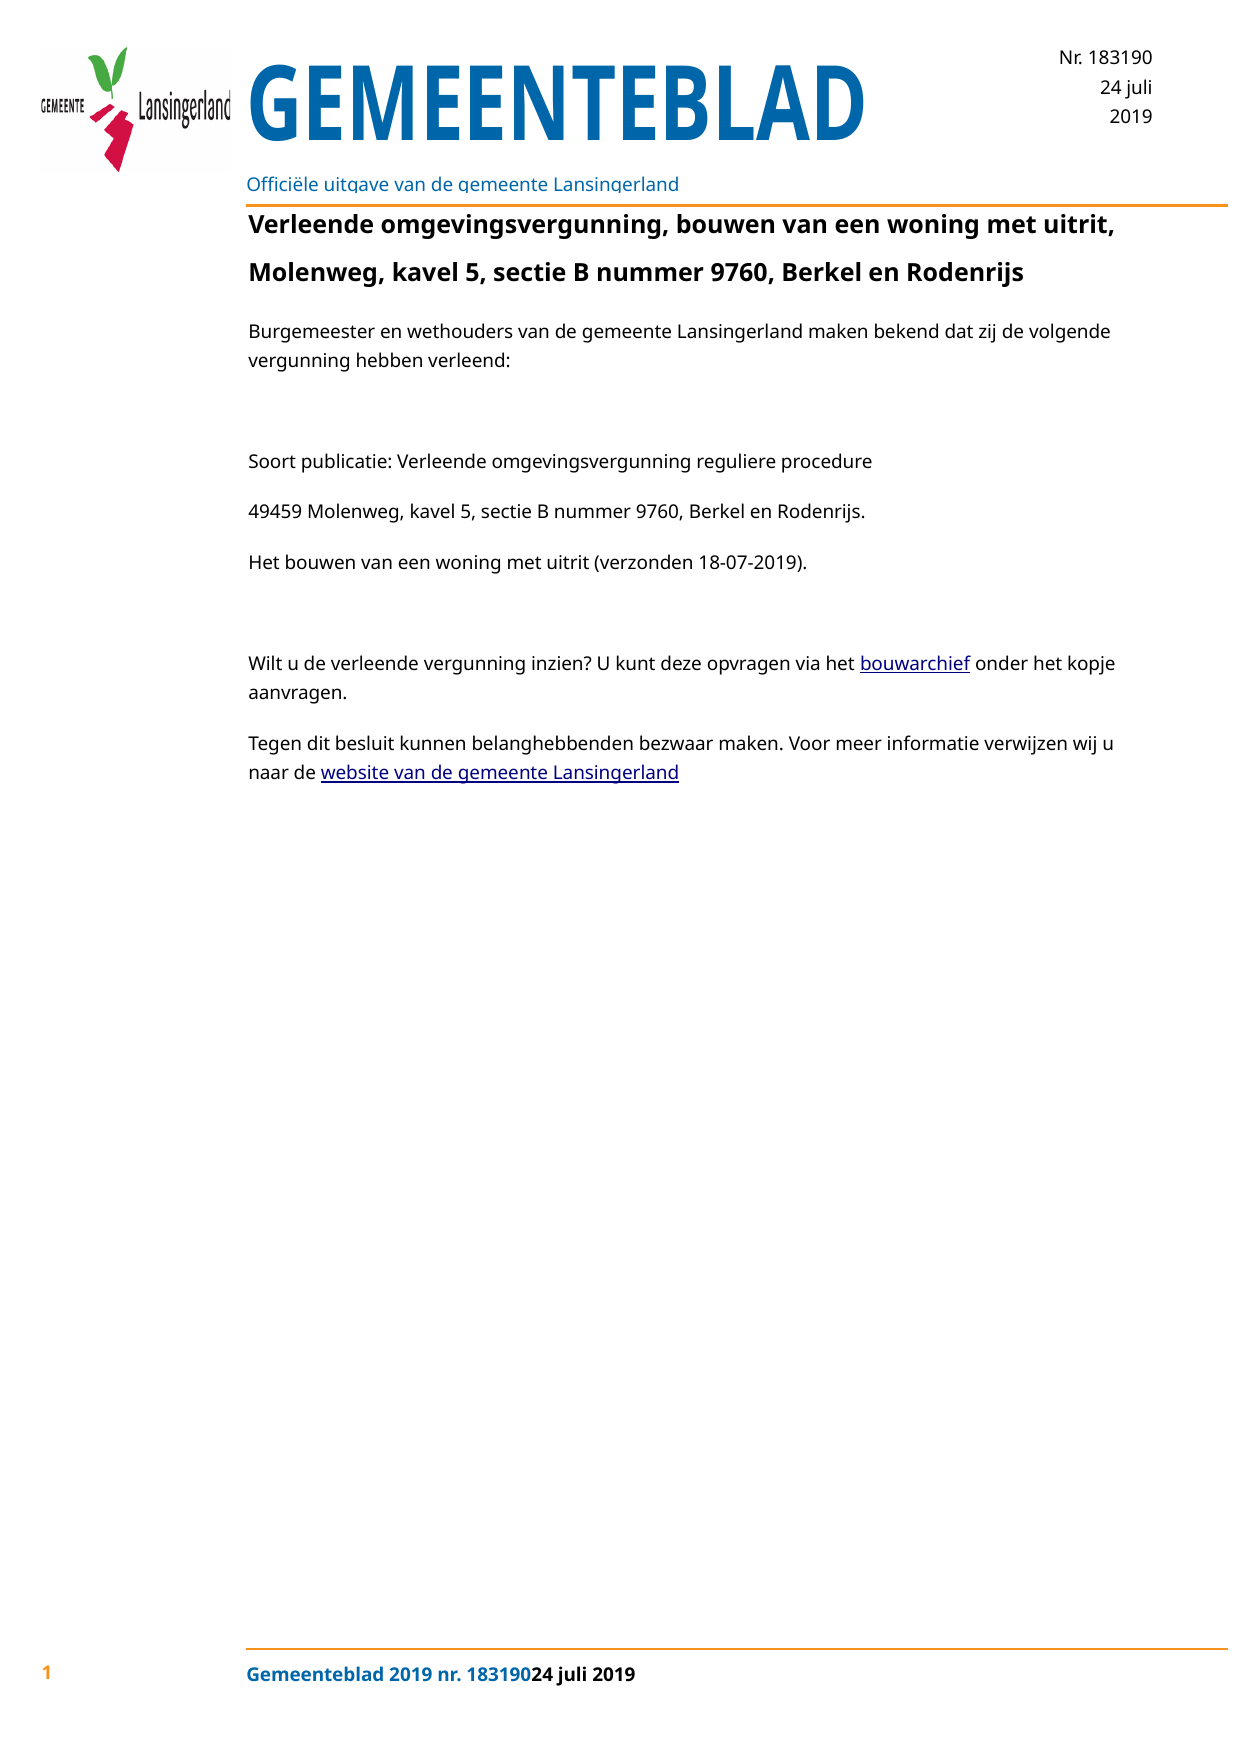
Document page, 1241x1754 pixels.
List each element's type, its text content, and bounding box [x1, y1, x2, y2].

text Het bouwen van een woning met uitrit (verzonden 18-07-2019). [248, 549, 1152, 575]
picture [41, 47, 231, 172]
text Wilt u de verleende vergunning inzien? U kunt deze opvragen via het bouwarchief onder het kopje aanvragen. [248, 650, 1152, 705]
text Tegen dit besluit kunnen belanghebbenden bezwaar maken. Voor meer informatie verwijzen wij u naar de website van de gemeente Lansingerland [248, 730, 1152, 785]
text Soort publicatie: Verleende omgevingsvergunning reguliere procedure [248, 448, 1152, 474]
text Verleende omgevingsvergunning, bouwen van een woning met uitrit, Molenweg, kavel 5, sectie B nummer 9760, Berkel en Rodenrijs [248, 207, 1152, 288]
text Burgemeester en wethouders van de gemeente Lansingerland maken bekend dat zij de volgende vergunning hebben verleend: [248, 318, 1152, 373]
text 49459 Molenweg, kavel 5, sectie B nummer 9760, Berkel en Rodenrijs. [248, 499, 1152, 524]
